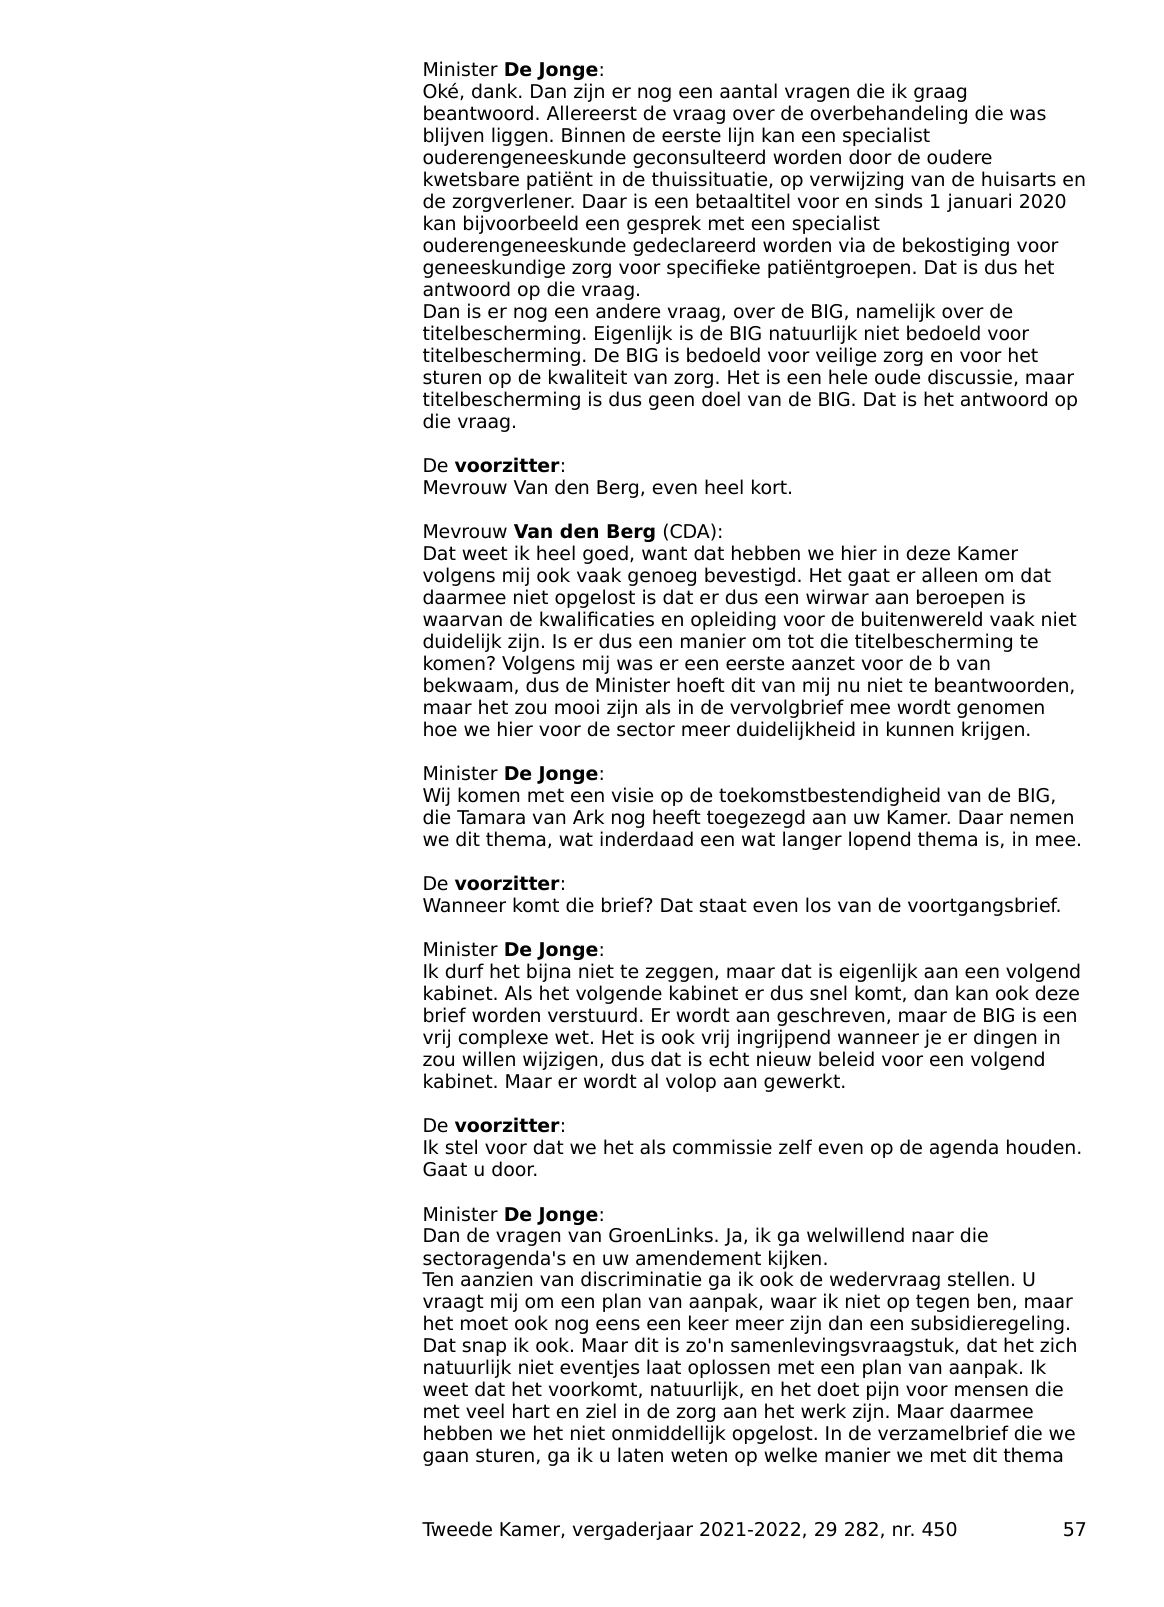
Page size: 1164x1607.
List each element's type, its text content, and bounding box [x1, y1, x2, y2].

text Ten aanzien van discriminatie ga ik ook de wedervraag stellen. U vraagt mij om een plan van aanpak, waar ik niet op tegen ben, maar het moet ook nog eens een keer meer zijn dan een subsidieregeling. Dat snap ik ook. Maar dit is zo'n samenlevingsvraagstuk, dat het zich natuurlijk niet eventjes laat oplossen met een plan van aanpak. Ik weet dat het voorkomt, natuurlijk, en het doet pijn voor mensen die met veel hart en ziel in de zorg aan het werk zijn. Maar daarmee hebben we het niet onmiddellijk opgelost. In de verzamelbrief die we gaan sturen, ga ik u laten weten op welke manier we met dit thema [422, 1269, 1087, 1467]
text Ik durf het bijna niet te zeggen, maar dat is eigenlijk aan een volgend kabinet. Als het volgende kabinet er dus snel komt, dan kan ook deze brief worden verstuurd. Er wordt aan geschreven, maar de BIG is een vrij complexe wet. Het is ook vrij ingrijpend wanneer je er dingen in zou willen wijzigen, dus dat is echt nieuw beleid voor een volgend kabinet. Maar er wordt al volop aan gewerkt. [422, 961, 1087, 1093]
text De voorzitter: [422, 873, 1087, 895]
text Ik stel voor dat we het als commissie zelf even op de agenda houden. Gaat u door. [422, 1137, 1087, 1181]
text Wanneer komt die brief? Dat staat even los van de voortgangsbrief. [422, 895, 1087, 917]
text Mevrouw Van den Berg, even heel kort. [422, 477, 1087, 499]
text De voorzitter: [422, 1115, 1087, 1137]
text De voorzitter: [422, 455, 1087, 477]
text Minister De Jonge: [422, 59, 1087, 81]
text Oké, dank. Dan zijn er nog een aantal vragen die ik graag beantwoord. Allereerst de vraag over de overbehandeling die was blijven liggen. Binnen de eerste lijn kan een specialist ouderengeneeskunde geconsulteerd worden door de oudere kwetsbare patiënt in de thuissituatie, op verwijzing van de huisarts en de zorgverlener. Daar is een betaaltitel voor en sinds 1 januari 2020 kan bijvoorbeeld een gesprek met een specialist ouderengeneeskunde gedeclareerd worden via de bekostiging voor geneeskundige zorg voor specifieke patiëntgroepen. Dat is dus het antwoord op die vraag. [422, 81, 1087, 301]
text Dan de vragen van GroenLinks. Ja, ik ga welwillend naar die sectoragenda's en uw amendement kijken. [422, 1225, 1087, 1269]
text Dat weet ik heel goed, want dat hebben we hier in deze Kamer volgens mij ook vaak genoeg bevestigd. Het gaat er alleen om dat daarmee niet opgelost is dat er dus een wirwar aan beroepen is waarvan de kwalificaties en opleiding voor de buitenwereld vaak niet duidelijk zijn. Is er dus een manier om tot die titelbescherming te komen? Volgens mij was er een eerste aanzet voor de b van bekwaam, dus de Minister hoeft dit van mij nu niet te beantwoorden, maar het zou mooi zijn als in de vervolgbrief mee wordt genomen hoe we hier voor de sector meer duidelijkheid in kunnen krijgen. [422, 543, 1087, 741]
text Mevrouw Van den Berg (CDA): [422, 521, 1087, 543]
text Minister De Jonge: [422, 1203, 1087, 1225]
text Minister De Jonge: [422, 939, 1087, 961]
text Wij komen met een visie op de toekomstbestendigheid van de BIG, die Tamara van Ark nog heeft toegezegd aan uw Kamer. Daar nemen we dit thema, wat inderdaad een wat langer lopend thema is, in mee. [422, 785, 1087, 851]
text Dan is er nog een andere vraag, over de BIG, namelijk over de titelbescherming. Eigenlijk is de BIG natuurlijk niet bedoeld voor titelbescherming. De BIG is bedoeld voor veilige zorg en voor het sturen op de kwaliteit van zorg. Het is een hele oude discussie, maar titelbescherming is dus geen doel van de BIG. Dat is het antwoord op die vraag. [422, 301, 1087, 433]
text Minister De Jonge: [422, 763, 1087, 785]
